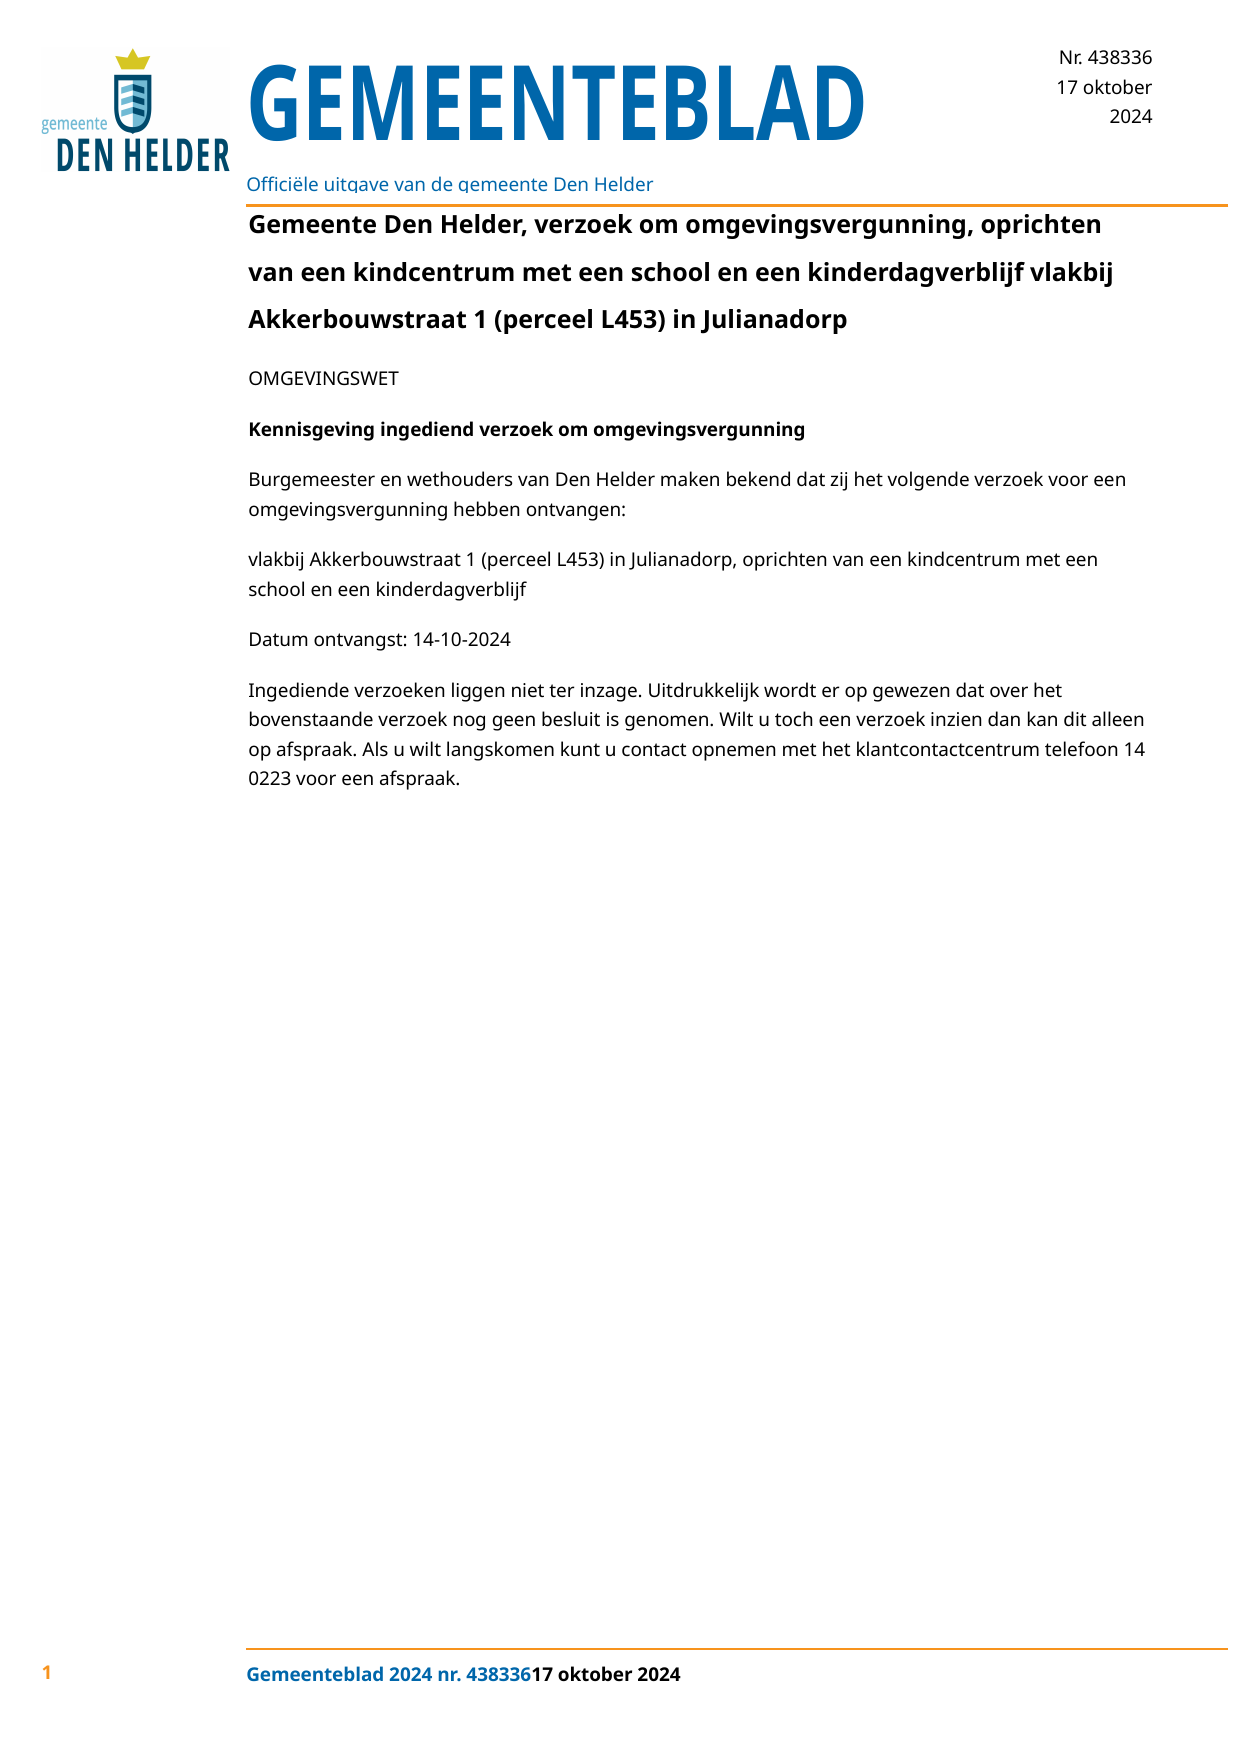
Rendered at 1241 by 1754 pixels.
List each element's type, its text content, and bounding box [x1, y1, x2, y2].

picture [41, 47, 231, 172]
picture [220, 160, 224, 172]
text OMGEVINGSWET [248, 366, 1152, 391]
text Burgemeester en wethouders van Den Helder maken bekend dat zij het volgende verzoek voor een omgevingsvergunning hebben ontvangen: [248, 466, 1152, 522]
text vlakbij Akkerbouwstraat 1 (perceel L453) in Julianadorp, oprichten van een kindcentrum met een school en een kinderdagverblijf [248, 546, 1152, 602]
picture [63, 144, 68, 165]
picture [130, 157, 135, 172]
text Datum ontvangst: 14-10-2024 [248, 626, 1152, 652]
picture [100, 154, 106, 172]
picture [182, 144, 187, 165]
text Kennisgeving ingediend verzoek om omgevingsvergunning [248, 416, 1152, 442]
text Gemeente Den Helder, verzoek om omgevingsvergunning, oprichten van een kindcentrum met een school en een kinderdagverblijf vlakbij Akkerbouwstraat 1 (perceel L453) in Julianadorp [248, 207, 1152, 336]
text Ingediende verzoeken liggen niet ter inzage. Uitdrukkelijk wordt er op gewezen dat over het bovenstaande verzoek nog geen besluit is genomen. Wilt u toch een verzoek inzien dan kan dit alleen op afspraak. Als u wilt langskomen kunt u contact opnemen met het klantcontactcentrum telefoon 14 0223 voor een afspraak. [248, 677, 1152, 791]
